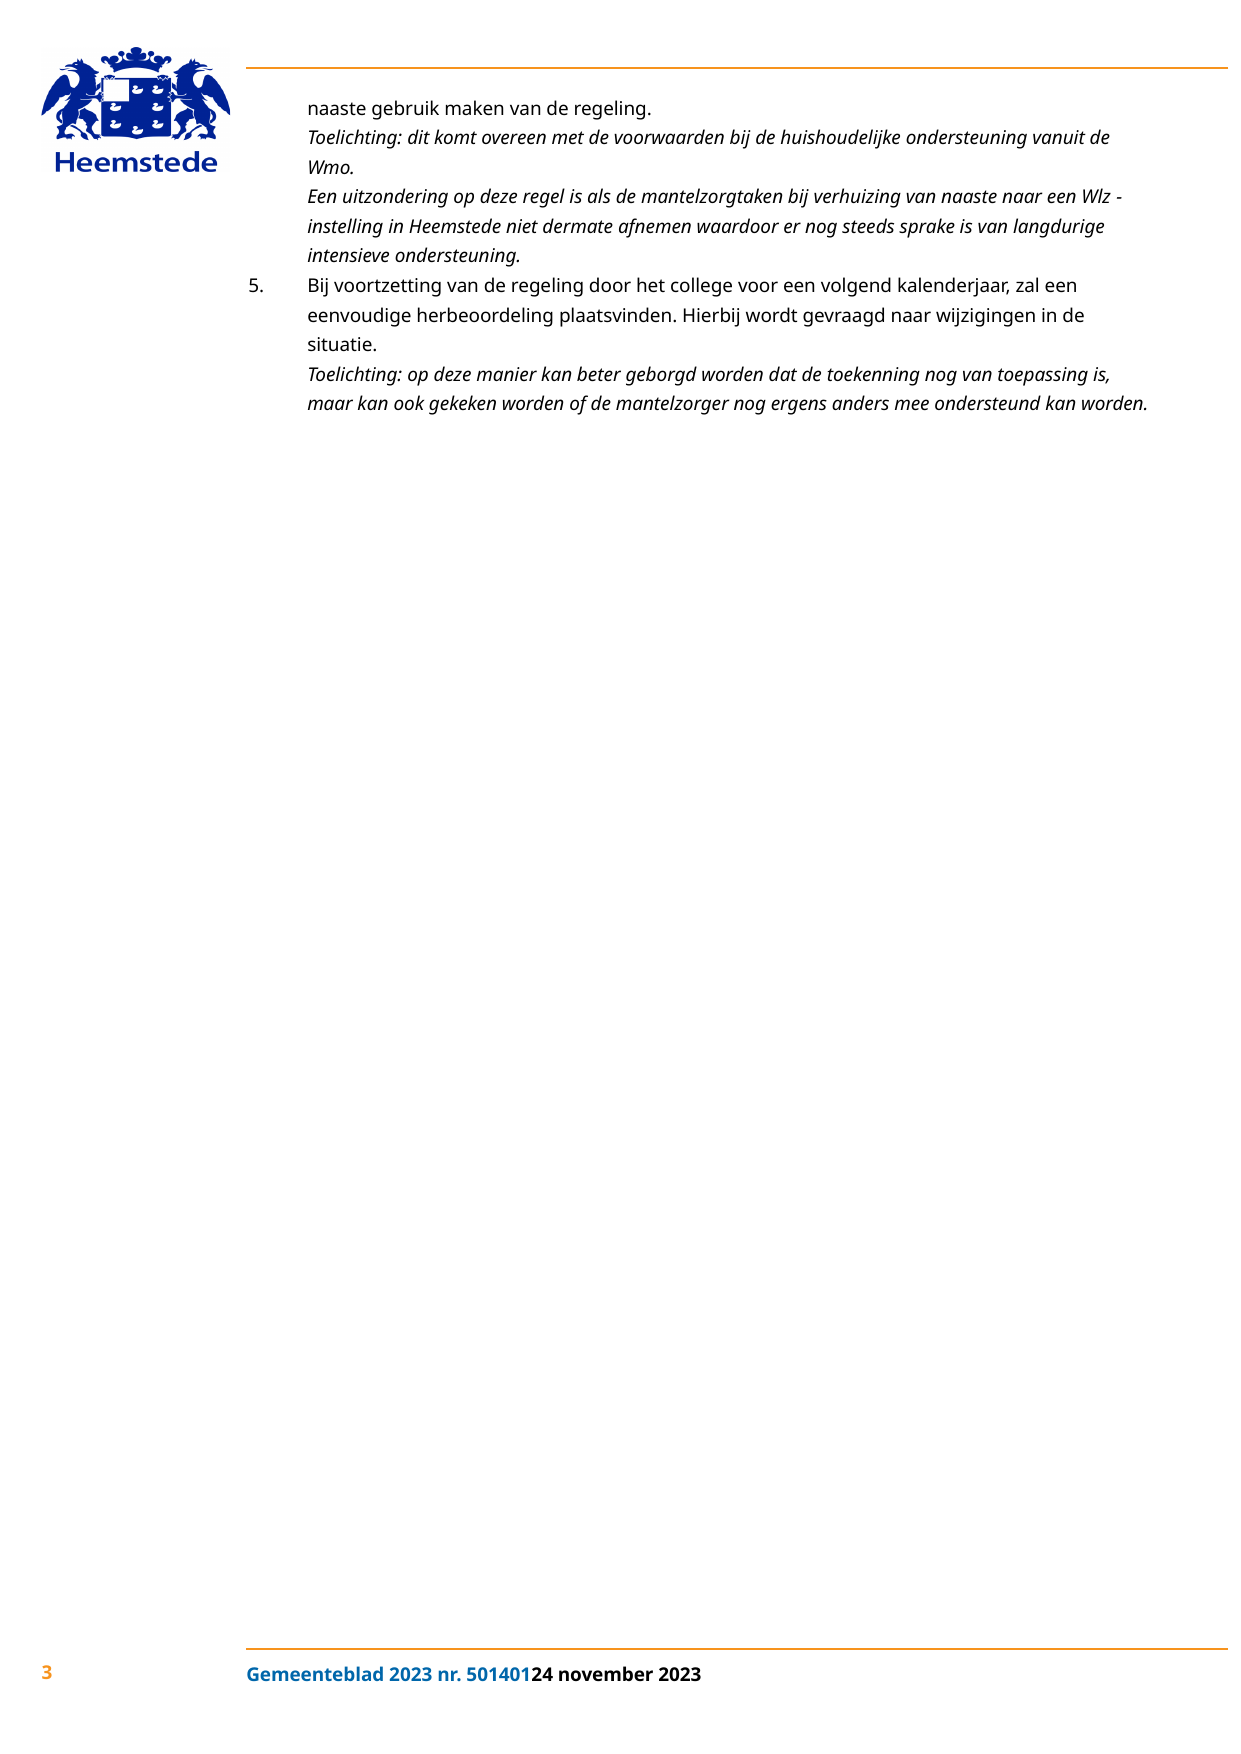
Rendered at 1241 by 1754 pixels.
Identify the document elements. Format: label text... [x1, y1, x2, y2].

list Toelichting: dit komt overeen met de voorwaarden bij de huishoudelijke ondersteuning vanuit de Wmo. [248, 124, 1152, 180]
list naaste gebruik maken van de regeling. [248, 95, 1152, 121]
picture [41, 47, 231, 172]
list Een uitzondering op deze regel is als de mantelzorgtaken bij verhuizing van naaste naar een Wlz -instelling in Heemstede niet dermate afnemen waardoor er nog steeds sprake is van langdurige intensieve ondersteuning. [248, 183, 1152, 268]
list Toelichting: op deze manier kan beter geborgd worden dat de toekenning nog van toepassing is, maar kan ook gekeken worden of de mantelzorger nog ergens anders mee ondersteund kan worden. [248, 361, 1152, 416]
list Bij voortzetting van de regeling door het college voor een volgend kalenderjaar, zal een eenvoudige herbeoordeling plaatsvinden. Hierbij wordt gevraagd naar wijzigingen in de situatie. [248, 272, 1152, 357]
